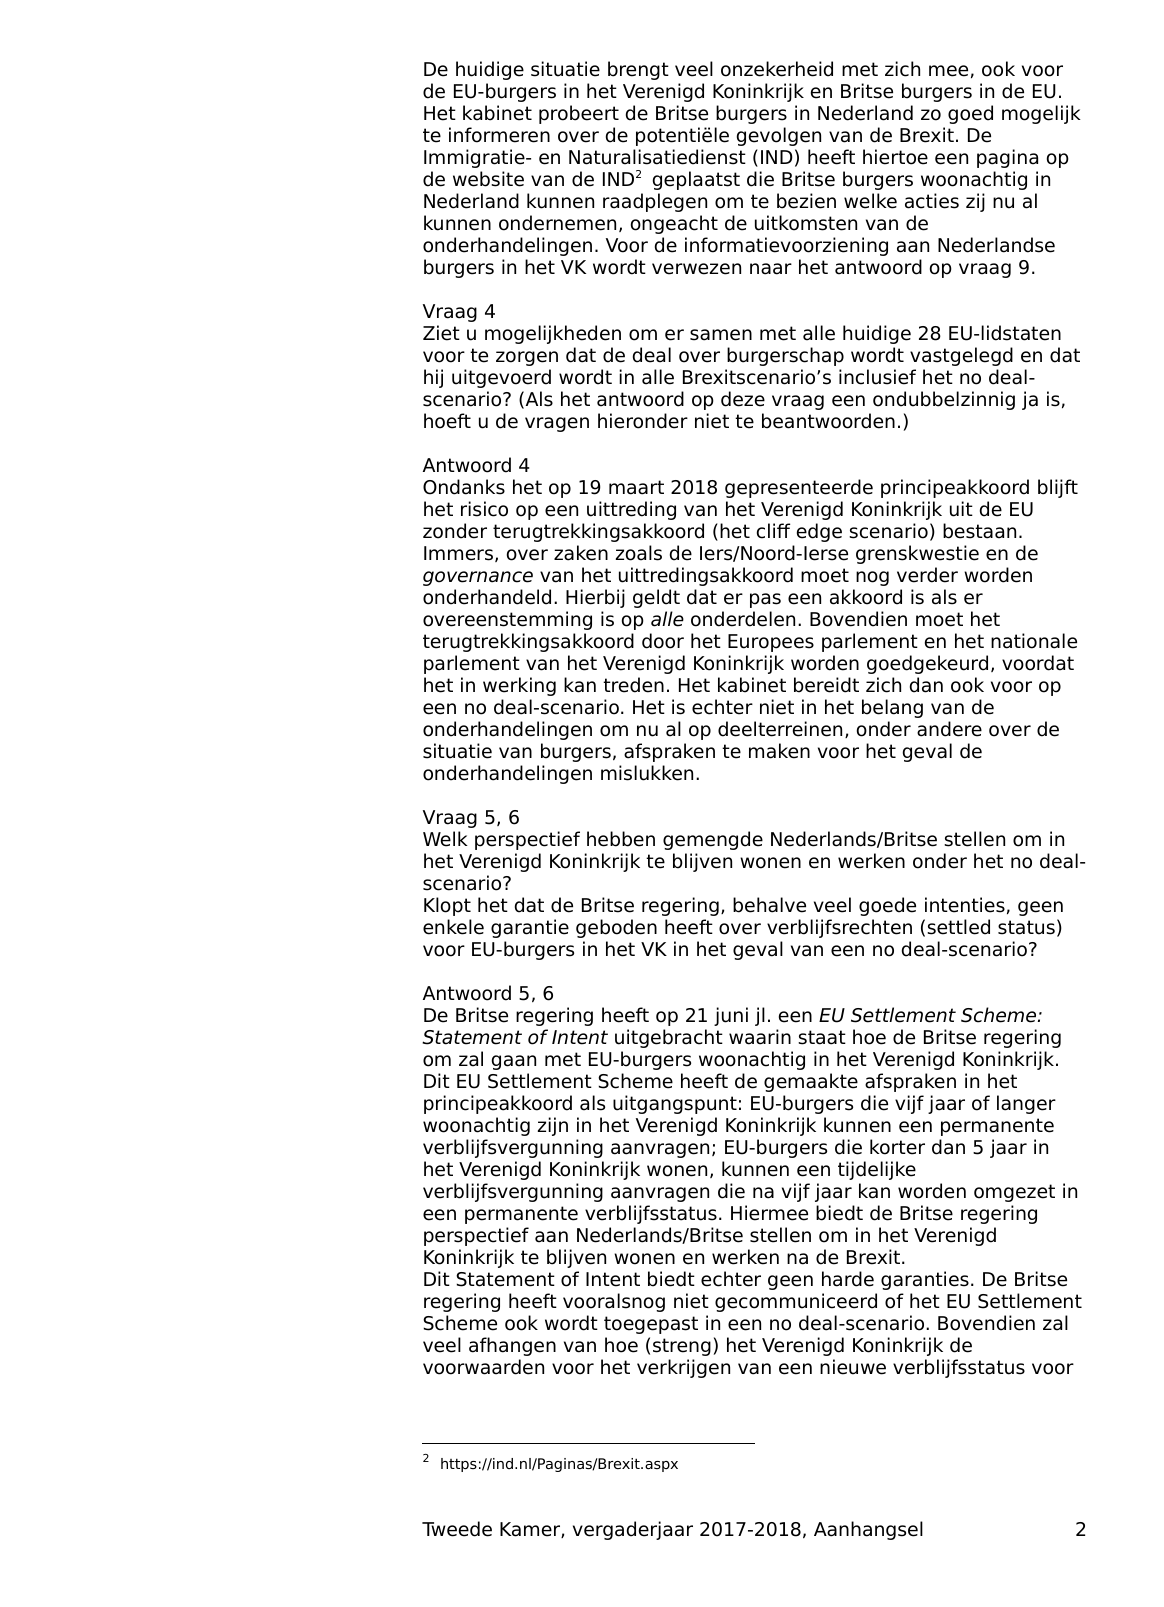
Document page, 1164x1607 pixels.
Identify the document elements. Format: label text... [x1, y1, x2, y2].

text Vraag 5, 6 [422, 807, 1087, 829]
text Antwoord 4 [422, 455, 1087, 477]
text Welk perspectief hebben gemengde Nederlands/Britse stellen om in het Verenigd Koninkrijk te blijven wonen en werken onder het no deal-scenario? [422, 829, 1087, 895]
text https://ind.nl/Paginas/Brexit.aspx [422, 1452, 1087, 1474]
text Klopt het dat de Britse regering, behalve veel goede intenties, geen enkele garantie geboden heeft over verblijfsrechten (settled status) voor EU-burgers in het VK in het geval van een no deal-scenario? [422, 895, 1087, 961]
text De huidige situatie brengt veel onzekerheid met zich mee, ook voor de EU-burgers in het Verenigd Koninkrijk en Britse burgers in de EU. Het kabinet probeert de Britse burgers in Nederland zo goed mogelijk te informeren over de potentiële gevolgen van de Brexit. De Immigratie- en Naturalisatiedienst (IND) heeft hiertoe een pagina op de website van de IND geplaatst die Britse burgers woonachtig in Nederland kunnen raadplegen om te bezien welke acties zij nu al kunnen ondernemen, ongeacht de uitkomsten van de onderhandelingen. Voor de informatievoorziening aan Nederlandse burgers in het VK wordt verwezen naar het antwoord op vraag 9. [422, 59, 1087, 279]
text Antwoord 5, 6 [422, 983, 1087, 1005]
text De Britse regering heeft op 21 juni jl. een EU Settlement Scheme: Statement of Intent uitgebracht waarin staat hoe de Britse regering om zal gaan met EU-burgers woonachtig in het Verenigd Koninkrijk. Dit EU Settlement Scheme heeft de gemaakte afspraken in het principeakkoord als uitgangspunt: EU-burgers die vijf jaar of langer woonachtig zijn in het Verenigd Koninkrijk kunnen een permanente verblijfsvergunning aanvragen; EU-burgers die korter dan 5 jaar in het Verenigd Koninkrijk wonen, kunnen een tijdelijke verblijfsvergunning aanvragen die na vijf jaar kan worden omgezet in een permanente verblijfsstatus. Hiermee biedt de Britse regering perspectief aan Nederlands/Britse stellen om in het Verenigd Koninkrijk te blijven wonen en werken na de Brexit. [422, 1005, 1087, 1269]
text Ondanks het op 19 maart 2018 gepresenteerde principeakkoord blijft het risico op een uittreding van het Verenigd Koninkrijk uit de EU zonder terugtrekkingsakkoord (het cliff edge scenario) bestaan. Immers, over zaken zoals de Iers/Noord-Ierse grenskwestie en de governance van het uittredingsakkoord moet nog verder worden onderhandeld. Hierbij geldt dat er pas een akkoord is als er overeenstemming is op alle onderdelen. Bovendien moet het terugtrekkingsakkoord door het Europees parlement en het nationale parlement van het Verenigd Koninkrijk worden goedgekeurd, voordat het in werking kan treden. Het kabinet bereidt zich dan ook voor op een no deal-scenario. Het is echter niet in het belang van de onderhandelingen om nu al op deelterreinen, onder andere over de situatie van burgers, afspraken te maken voor het geval de onderhandelingen mislukken. [422, 477, 1087, 785]
text Ziet u mogelijkheden om er samen met alle huidige 28 EU-lidstaten voor te zorgen dat de deal over burgerschap wordt vastgelegd en dat hij uitgevoerd wordt in alle Brexitscenario’s inclusief het no deal-scenario? (Als het antwoord op deze vraag een ondubbelzinnig ja is, hoeft u de vragen hieronder niet te beantwoorden.) [422, 323, 1087, 433]
text Dit Statement of Intent biedt echter geen harde garanties. De Britse regering heeft vooralsnog niet gecommuniceerd of het EU Settlement Scheme ook wordt toegepast in een no deal-scenario. Bovendien zal veel afhangen van hoe (streng) het Verenigd Koninkrijk de voorwaarden voor het verkrijgen van een nieuwe verblijfsstatus voor [422, 1269, 1087, 1379]
text Vraag 4 [422, 301, 1087, 323]
